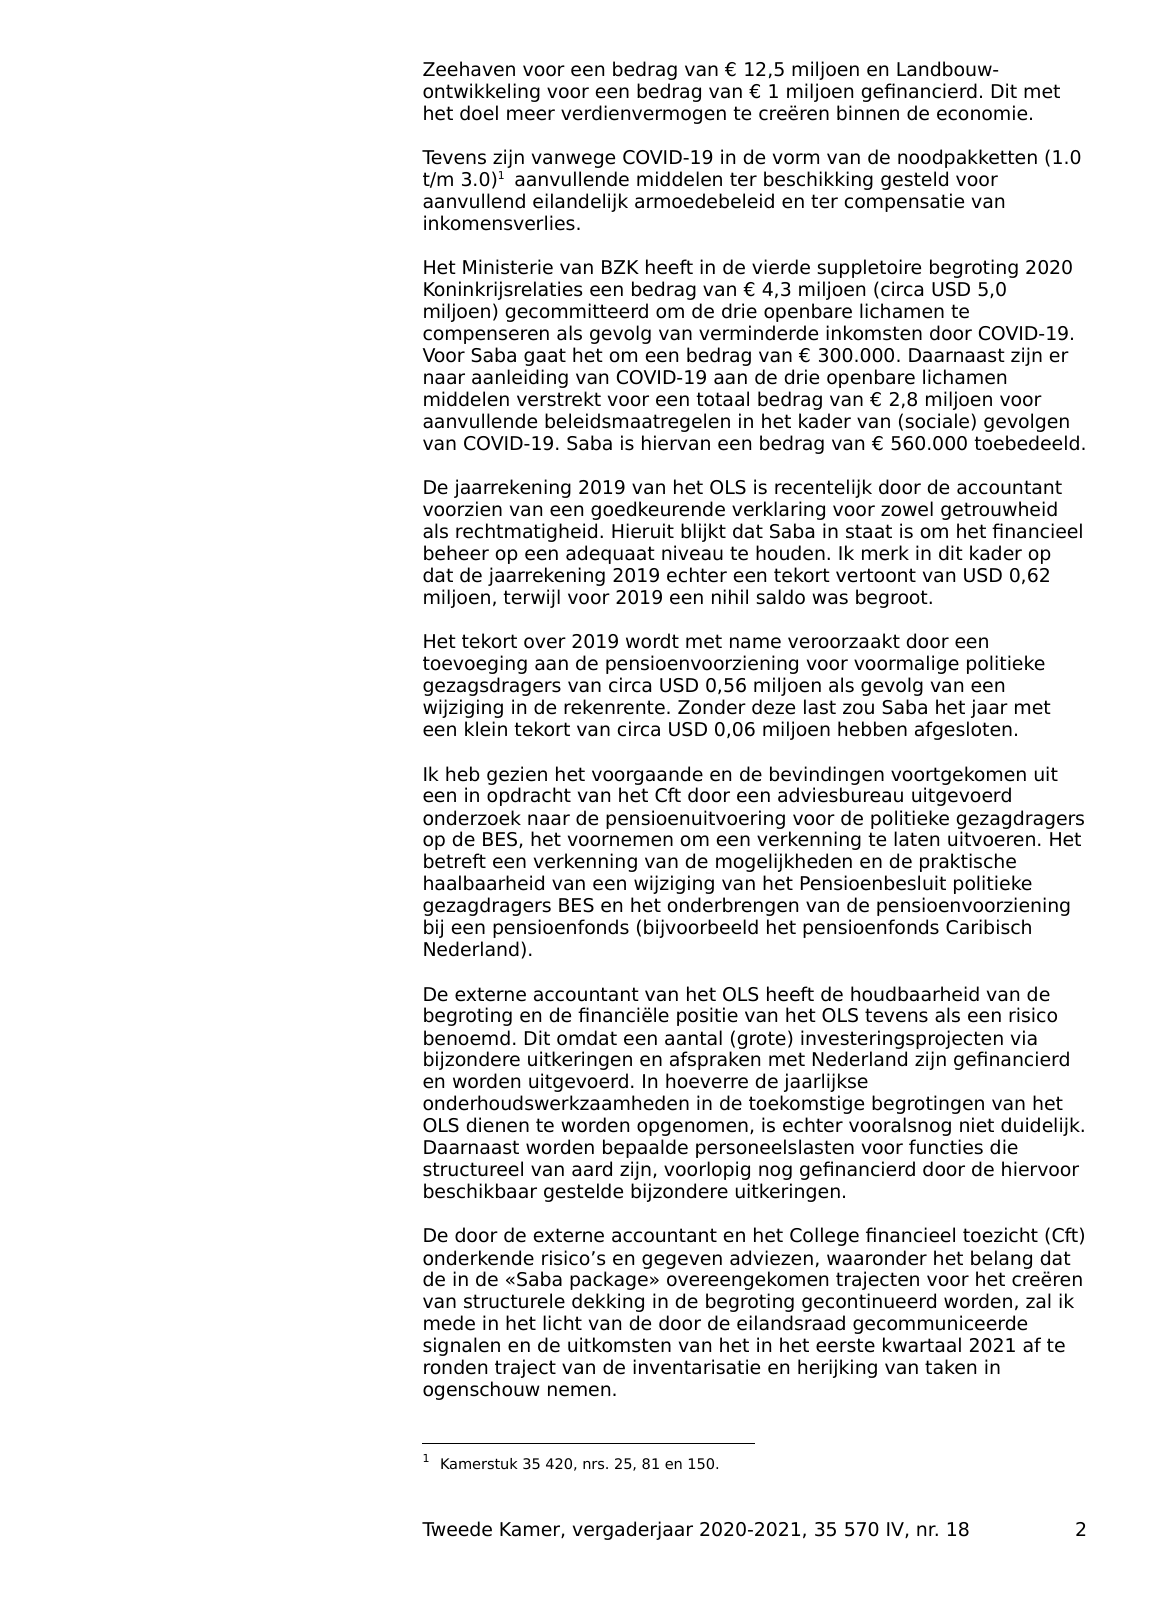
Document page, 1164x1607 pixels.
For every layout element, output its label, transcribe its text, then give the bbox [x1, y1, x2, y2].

text De door de externe accountant en het College financieel toezicht (Cft) onderkende risico’s en gegeven adviezen, waaronder het belang dat de in de «Saba package» overeengekomen trajecten voor het creëren van structurele dekking in de begroting gecontinueerd worden, zal ik mede in het licht van de door de eilandsraad gecommuniceerde signalen en de uitkomsten van het in het eerste kwartaal 2021 af te ronden traject van de inventarisatie en herijking van taken in ogenschouw nemen. [422, 1225, 1087, 1401]
text Ik heb gezien het voorgaande en de bevindingen voortgekomen uit een in opdracht van het Cft door een adviesbureau uitgevoerd onderzoek naar de pensioenuitvoering voor de politieke gezagdragers op de BES, het voornemen om een verkenning te laten uitvoeren. Het betreft een verkenning van de mogelijkheden en de praktische haalbaarheid van een wijziging van het Pensioenbesluit politieke gezagdragers BES en het onderbrengen van de pensioenvoorziening bij een pensioenfonds (bijvoorbeeld het pensioenfonds Caribisch Nederland). [422, 763, 1087, 961]
text Zeehaven voor een bedrag van € 12,5 miljoen en Landbouw-ontwikkeling voor een bedrag van € 1 miljoen gefinancierd. Dit met het doel meer verdienvermogen te creëren binnen de economie. [422, 59, 1087, 125]
text Het Ministerie van BZK heeft in de vierde suppletoire begroting 2020 Koninkrijsrelaties een bedrag van € 4,3 miljoen (circa USD 5,0 miljoen) gecommitteerd om de drie openbare lichamen te compenseren als gevolg van verminderde inkomsten door COVID-19. Voor Saba gaat het om een bedrag van € 300.000. Daarnaast zijn er naar aanleiding van COVID-19 aan de drie openbare lichamen middelen verstrekt voor een totaal bedrag van € 2,8 miljoen voor aanvullende beleidsmaatregelen in het kader van (sociale) gevolgen van COVID-19. Saba is hiervan een bedrag van € 560.000 toebedeeld. [422, 257, 1087, 455]
text De externe accountant van het OLS heeft de houdbaarheid van de begroting en de financiële positie van het OLS tevens als een risico benoemd. Dit omdat een aantal (grote) investeringsprojecten via bijzondere uitkeringen en afspraken met Nederland zijn gefinancierd en worden uitgevoerd. In hoeverre de jaarlijkse onderhoudswerkzaamheden in de toekomstige begrotingen van het OLS dienen te worden opgenomen, is echter vooralsnog niet duidelijk. Daarnaast worden bepaalde personeelslasten voor functies die structureel van aard zijn, voorlopig nog gefinancierd door de hiervoor beschikbaar gestelde bijzondere uitkeringen. [422, 983, 1087, 1203]
text Tevens zijn vanwege COVID-19 in de vorm van de noodpakketten (1.0 t/m 3.0) aanvullende middelen ter beschikking gesteld voor aanvullend eilandelijk armoedebeleid en ter compensatie van inkomensverlies. [422, 147, 1087, 235]
text De jaarrekening 2019 van het OLS is recentelijk door de accountant voorzien van een goedkeurende verklaring voor zowel getrouwheid als rechtmatigheid. Hieruit blijkt dat Saba in staat is om het financieel beheer op een adequaat niveau te houden. Ik merk in dit kader op dat de jaarrekening 2019 echter een tekort vertoont van USD 0,62 miljoen, terwijl voor 2019 een nihil saldo was begroot. [422, 477, 1087, 609]
text Het tekort over 2019 wordt met name veroorzaakt door een toevoeging aan de pensioenvoorziening voor voormalige politieke gezagsdragers van circa USD 0,56 miljoen als gevolg van een wijziging in de rekenrente. Zonder deze last zou Saba het jaar met een klein tekort van circa USD 0,06 miljoen hebben afgesloten. [422, 631, 1087, 741]
text Kamerstuk 35 420, nrs. 25, 81 en 150. [422, 1452, 1087, 1474]
